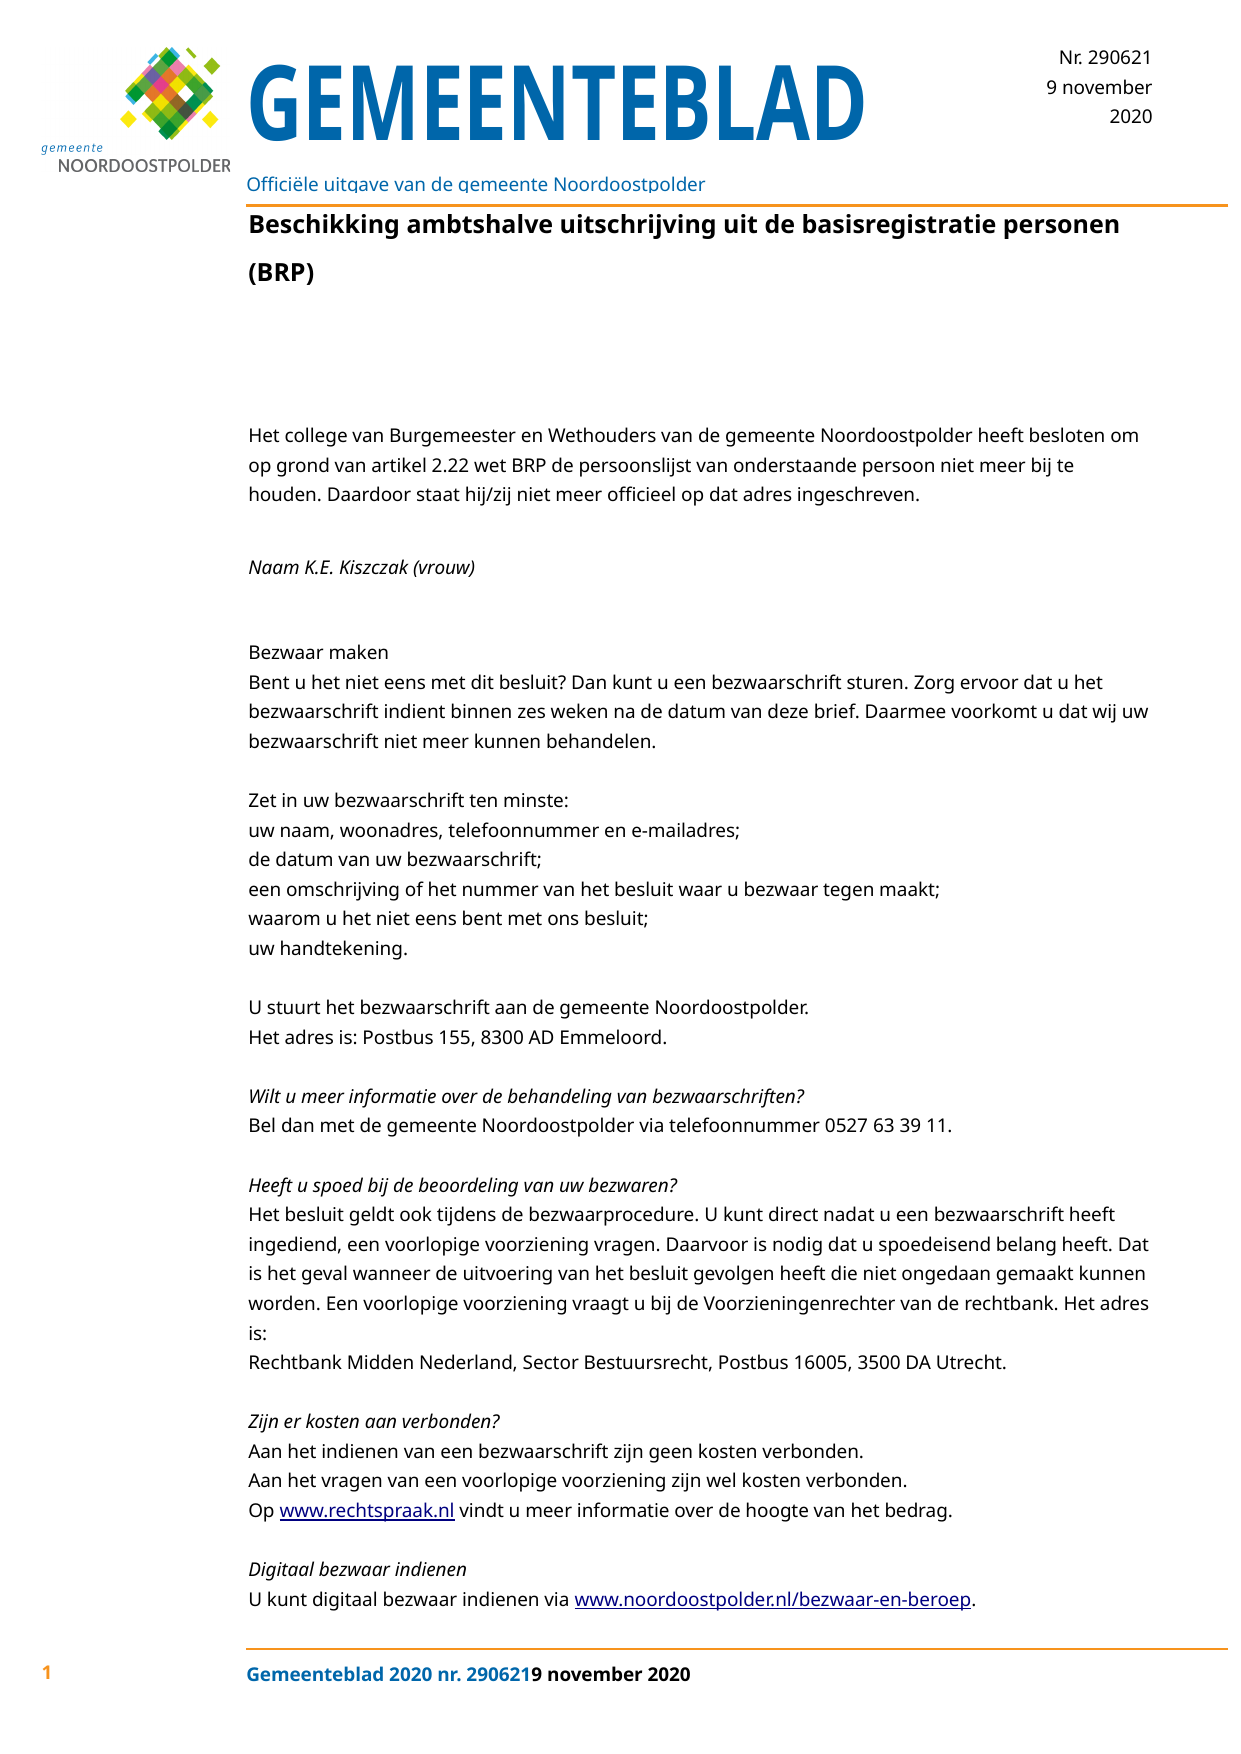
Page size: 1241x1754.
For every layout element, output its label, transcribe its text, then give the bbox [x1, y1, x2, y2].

text Wilt u meer informatie over de behandeling van bezwaarschriften? [248, 1083, 1152, 1109]
text Rechtbank Midden Nederland, Sector Bestuursrecht, Postbus 16005, 3500 DA Utrecht. [248, 1349, 1152, 1375]
text uw handtekening. [248, 935, 1152, 961]
text Beschikking ambtshalve uitschrijving uit de basisregistratie personen (BRP) [248, 207, 1152, 288]
text Bent u het niet eens met dit besluit? Dan kunt u een bezwaarschrift sturen. Zorg ervoor dat u het bezwaarschrift indient binnen zes weken na de datum van deze brief. Daarmee voorkomt u dat wij uw bezwaarschrift niet meer kunnen behandelen. [248, 669, 1152, 754]
text Bezwaar maken [248, 639, 1152, 665]
text U stuurt het bezwaarschrift aan de gemeente Noordoostpolder. [248, 994, 1152, 1020]
text Het besluit geldt ook tijdens de bezwaarprocedure. U kunt direct nadat u een bezwaarschrift heeft ingediend, een voorlopige voorziening vragen. Daarvoor is nodig dat u spoedeisend belang heeft. Dat is het geval wanneer de uitvoering van het besluit gevolgen heeft die niet ongedaan gemaakt kunnen worden. Een voorlopige voorziening vraagt u bij de Voorzieningenrechter van de rechtbank. Het adres is: [248, 1201, 1152, 1345]
text Zijn er kosten aan verbonden? [248, 1408, 1152, 1434]
text Bel dan met de gemeente Noordoostpolder via telefoonnummer 0527 63 39 11. [248, 1113, 1152, 1138]
text Op www.rechtspraak.nl vindt u meer informatie over de hoogte van het bedrag. [248, 1497, 1152, 1523]
text Het college van Burgemeester en Wethouders van de gemeente Noordoostpolder heeft besloten om op grond van artikel 2.22 wet BRP de persoonslijst van onderstaande persoon niet meer bij te houden. Daardoor staat hij/zij niet meer officieel op dat adres ingeschreven. [248, 422, 1152, 507]
text Heeft u spoed bij de beoordeling van uw bezwaren? [248, 1172, 1152, 1197]
text waarom u het niet eens bent met ons besluit; [248, 906, 1152, 931]
text de datum van uw bezwaarschrift; [248, 846, 1152, 872]
text een omschrijving of het nummer van het besluit waar u bezwaar tegen maakt; [248, 876, 1152, 902]
text Het adres is: Postbus 155, 8300 AD Emmeloord. [248, 1024, 1152, 1049]
text Aan het indienen van een bezwaarschrift zijn geen kosten verbonden. [248, 1438, 1152, 1464]
text uw naam, woonadres, telefoonnummer en e-mailadres; [248, 817, 1152, 842]
text Zet in uw bezwaarschrift ten minste: [248, 787, 1152, 813]
text Digitaal bezwaar indienen [248, 1556, 1152, 1582]
text Aan het vragen van een voorlopige voorziening zijn wel kosten verbonden. [248, 1468, 1152, 1493]
text U kunt digitaal bezwaar indienen via www.noordoostpolder.nl/bezwaar-en-beroep. [248, 1586, 1152, 1612]
picture [41, 47, 231, 172]
text Naam K.E. Kiszczak (vrouw) [248, 554, 1152, 580]
